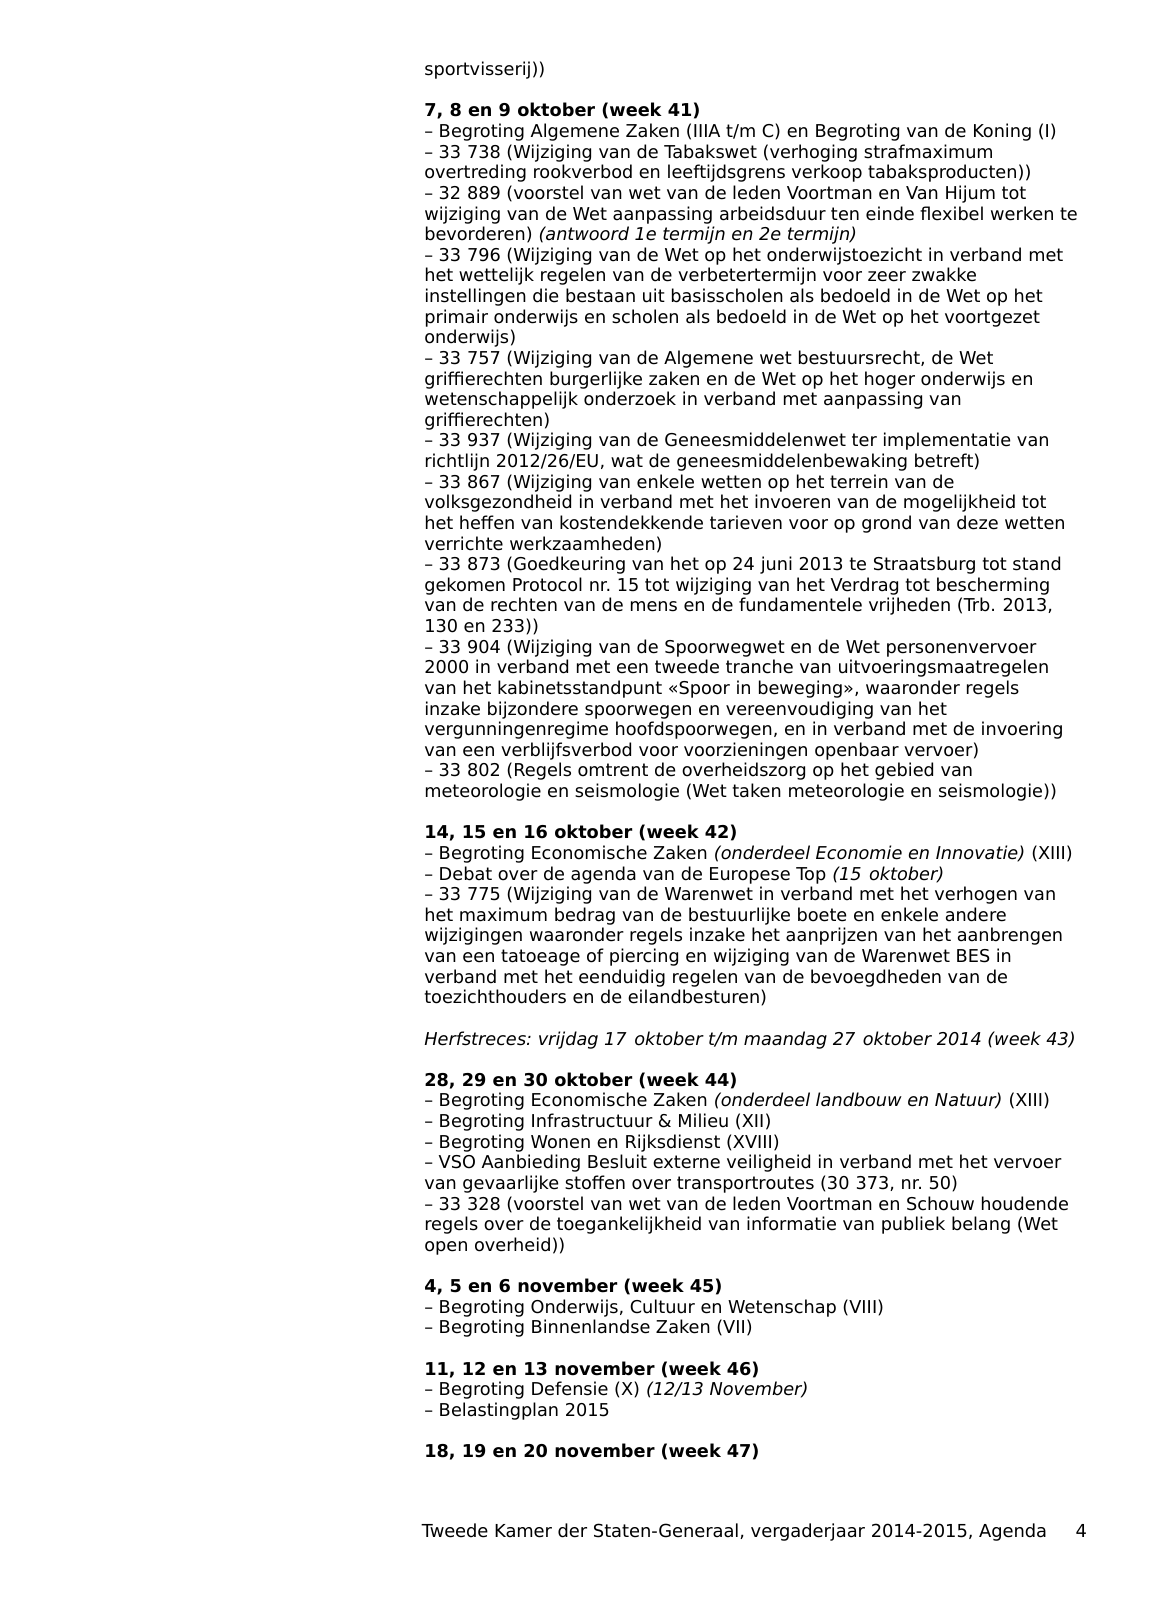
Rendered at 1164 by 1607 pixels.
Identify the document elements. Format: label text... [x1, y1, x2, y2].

table_cell – VSO Aanbieding Besluit externe veiligheid in verband met het vervoer van gevaarlijke stoffen over transportroutes (30 373, nr. 50) [418, 1152, 1087, 1193]
table_cell [77, 884, 401, 1008]
table_cell [401, 1008, 418, 1028]
table_cell [418, 1338, 1087, 1358]
table_cell [401, 1111, 418, 1132]
table_cell – 33 873 (Goedkeuring van het op 24 juni 2013 te Straatsburg tot stand gekomen Protocol nr. 15 tot wijziging van het Verdrag tot bescherming van de rechten van de mens en de fundamentele vrijheden (Trb. 2013, 130 en 233)) [418, 554, 1087, 637]
table_cell [401, 760, 418, 802]
table_cell [401, 843, 418, 863]
table_cell [401, 1255, 418, 1276]
table_cell – Begroting Economische Zaken (onderdeel landbouw en Natuur) (XIII) [418, 1090, 1087, 1111]
table_cell – Begroting Wonen en Rijksdienst (XVIII) [418, 1132, 1087, 1152]
table_cell 14, 15 en 16 oktober (week 42) [418, 822, 1087, 843]
table_cell [77, 1049, 401, 1070]
table_cell [77, 1297, 401, 1317]
table_cell – 33 904 (Wijziging van de Spoorwegwet en de Wet personenvervoer 2000 in verband met een tweede tranche van uitvoeringsmaatregelen van het kabinetsstandpunt «Spoor in beweging», waaronder regels inzake bijzondere spoorwegen en vereenvoudiging van het vergunningenregime hoofdspoorwegen, en in verband met de invoering van een verblijfsverbod voor voorzieningen openbaar vervoer) [418, 637, 1087, 760]
table_cell [77, 1152, 401, 1193]
table_cell – 33 937 (Wijziging van de Geneesmiddelenwet ter implementatie van richtlijn 2012/26/EU, wat de geneesmiddelenbewaking betreft) [418, 430, 1087, 472]
table_cell [418, 802, 1087, 822]
table_cell [401, 430, 418, 472]
table_cell [77, 472, 401, 554]
table_cell [77, 121, 401, 142]
table_cell – Begroting Economische Zaken (onderdeel Economie en Innovatie) (XIII) [418, 843, 1087, 863]
table_cell [401, 822, 418, 843]
table_cell [401, 1090, 418, 1111]
table_cell – 33 802 (Regels omtrent de overheidszorg op het gebied van meteorologie en seismologie (Wet taken meteorologie en seismologie)) [418, 760, 1087, 802]
table_cell [401, 348, 418, 430]
table_cell 18, 19 en 20 november (week 47) [418, 1441, 1087, 1462]
table_cell [77, 430, 401, 472]
table_cell [401, 100, 418, 121]
table_cell – 33 738 (Wijziging van de Tabakswet (verhoging strafmaximum overtreding rookverbod en leeftijdsgrens verkoop tabaksproducten)) [418, 142, 1087, 183]
table_cell [401, 1441, 418, 1462]
table_cell [77, 59, 401, 80]
table_cell [401, 1400, 418, 1420]
table_cell [77, 80, 401, 100]
table_cell 4, 5 en 6 november (week 45) [418, 1276, 1087, 1297]
table_cell [401, 1297, 418, 1317]
table_cell [77, 1379, 401, 1400]
table_cell [401, 884, 418, 1008]
table_cell [77, 1132, 401, 1152]
table_cell – Begroting Binnenlandse Zaken (VII) [418, 1317, 1087, 1338]
table_cell [401, 1070, 418, 1090]
table_cell [401, 1338, 418, 1358]
table_cell [401, 1029, 418, 1049]
table_cell [77, 1194, 401, 1255]
table_cell [77, 1090, 401, 1111]
table_cell – Begroting Infrastructuur & Milieu (XII) [418, 1111, 1087, 1132]
table_cell [77, 843, 401, 863]
table_cell [77, 822, 401, 843]
table_cell [77, 1317, 401, 1338]
table_cell [401, 472, 418, 554]
table_cell – 33 775 (Wijziging van de Warenwet in verband met het verhogen van het maximum bedrag van de bestuurlijke boete en enkele andere wijzigingen waaronder regels inzake het aanprijzen van het aanbrengen van een tatoeage of piercing en wijziging van de Warenwet BES in verband met het eenduidig regelen van de bevoegdheden van de toezichthouders en de eilandbesturen) [418, 884, 1087, 1008]
table_cell [401, 864, 418, 884]
table_cell [77, 1400, 401, 1420]
table_cell – 33 867 (Wijziging van enkele wetten op het terrein van de volksgezondheid in verband met het invoeren van de mogelijkheid tot het heffen van kostendekkende tarieven voor op grond van deze wetten verrichte werkzaamheden) [418, 472, 1087, 554]
table_cell [401, 1132, 418, 1152]
table_cell [77, 802, 401, 822]
table_cell [401, 554, 418, 637]
table_cell [401, 245, 418, 348]
table_cell [418, 80, 1087, 100]
table_cell [77, 348, 401, 430]
table_cell [401, 1359, 418, 1379]
table_cell [401, 1379, 418, 1400]
table_cell [77, 1338, 401, 1358]
table_cell [77, 760, 401, 802]
table_cell – Debat over de agenda van de Europese Top (15 oktober) [418, 864, 1087, 884]
table_cell [77, 637, 401, 760]
table_cell [401, 59, 418, 80]
table_cell 7, 8 en 9 oktober (week 41) [418, 100, 1087, 121]
table_cell [77, 1359, 401, 1379]
table_cell [77, 1029, 401, 1049]
table_cell [401, 80, 418, 100]
table_cell – Begroting Defensie (X) (12/13 November) [418, 1379, 1087, 1400]
table_cell – Begroting Algemene Zaken (IIIA t/m C) en Begroting van de Koning (I) [418, 121, 1087, 142]
table_cell [401, 142, 418, 183]
table_cell [77, 1276, 401, 1297]
table_cell [77, 1070, 401, 1090]
table_cell [418, 1008, 1087, 1028]
table_cell – 32 889 (voorstel van wet van de leden Voortman en Van Hijum tot wijziging van de Wet aanpassing arbeidsduur ten einde flexibel werken te bevorderen) (antwoord 1e termijn en 2e termijn) [418, 183, 1087, 245]
table_cell [401, 802, 418, 822]
table_cell – Belastingplan 2015 [418, 1400, 1087, 1420]
table_cell – 33 757 (Wijziging van de Algemene wet bestuursrecht, de Wet griffierechten burgerlijke zaken en de Wet op het hoger onderwijs en wetenschappelijk onderzoek in verband met aanpassing van griffierechten) [418, 348, 1087, 430]
table_cell [401, 1152, 418, 1193]
table_cell [401, 1420, 418, 1441]
table_cell [77, 1255, 401, 1276]
table_cell [77, 1111, 401, 1132]
table_cell [401, 183, 418, 245]
table_cell [401, 1276, 418, 1297]
table_cell [77, 183, 401, 245]
table_cell [77, 864, 401, 884]
table_cell [401, 1317, 418, 1338]
table_cell [77, 1441, 401, 1462]
table_cell – 33 796 (Wijziging van de Wet op het onderwijstoezicht in verband met het wettelijk regelen van de verbetertermijn voor zeer zwakke instellingen die bestaan uit basisscholen als bedoeld in de Wet op het primair onderwijs en scholen als bedoeld in de Wet op het voortgezet onderwijs) [418, 245, 1087, 348]
table_cell [401, 1194, 418, 1255]
table_cell [77, 1008, 401, 1028]
table_cell [401, 121, 418, 142]
table_cell [77, 554, 401, 637]
table_cell – 33 328 (voorstel van wet van de leden Voortman en Schouw houdende regels over de toegankelijkheid van informatie van publiek belang (Wet open overheid)) [418, 1194, 1087, 1255]
table_cell [418, 1255, 1087, 1276]
table_cell 28, 29 en 30 oktober (week 44) [418, 1070, 1087, 1090]
table_cell [77, 245, 401, 348]
table_cell [418, 1420, 1087, 1441]
table_cell 11, 12 en 13 november (week 46) [418, 1359, 1087, 1379]
table_cell [418, 1049, 1087, 1070]
table_cell Herfstreces: vrijdag 17 oktober t/m maandag 27 oktober 2014 (week 43) [418, 1029, 1087, 1049]
table_cell [401, 1049, 418, 1070]
table_cell [401, 637, 418, 760]
table_cell [77, 1420, 401, 1441]
table_cell – Begroting Onderwijs, Cultuur en Wetenschap (VIII) [418, 1297, 1087, 1317]
table_cell [77, 142, 401, 183]
table_cell [77, 100, 401, 121]
table_cell sportvisserij)) [418, 59, 1087, 80]
